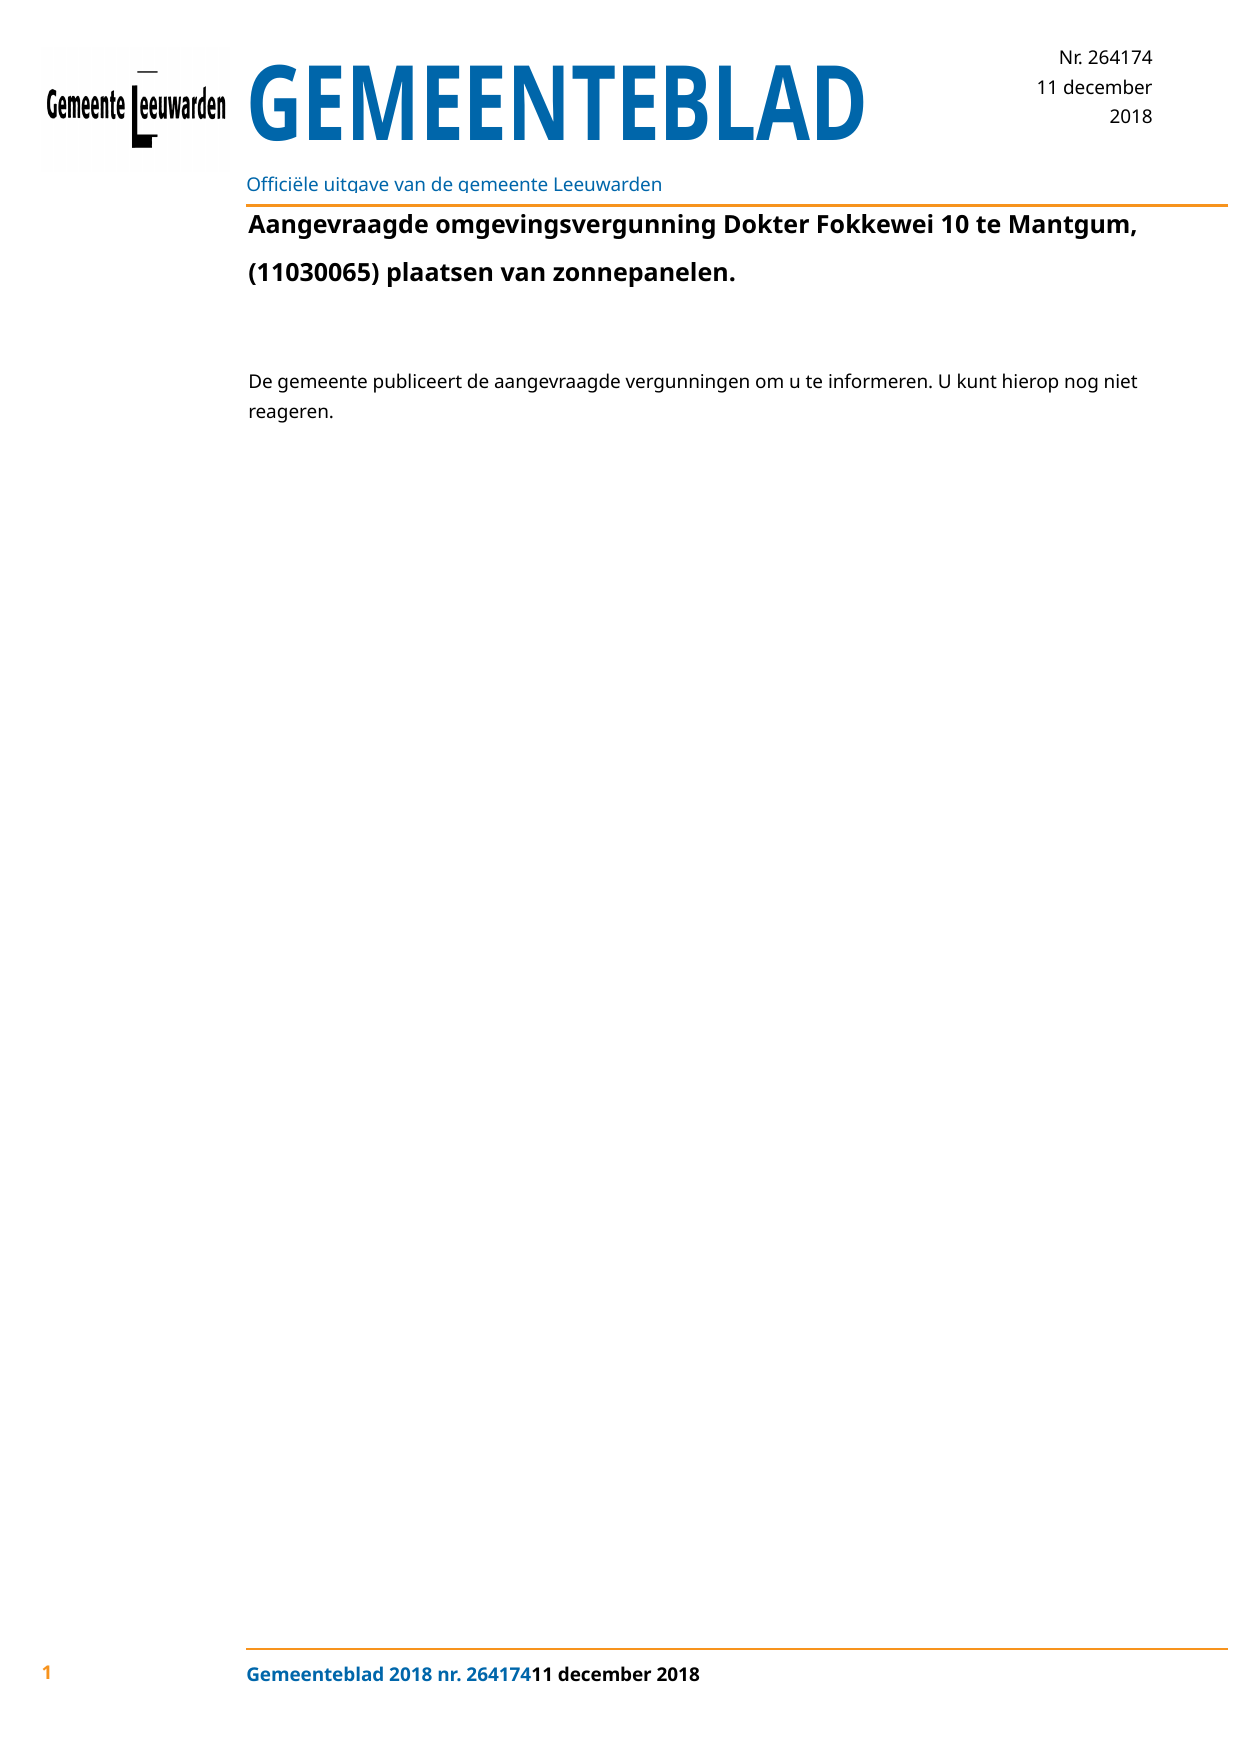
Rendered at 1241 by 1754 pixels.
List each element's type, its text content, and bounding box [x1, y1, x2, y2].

text Aangevraagde omgevingsvergunning Dokter Fokkewei 10 te Mantgum, (11030065) plaatsen van zonnepanelen. [248, 207, 1152, 288]
text De gemeente publiceert de aangevraagde vergunningen om u te informeren. U kunt hierop nog niet reageren. [248, 368, 1152, 424]
picture [41, 47, 231, 172]
